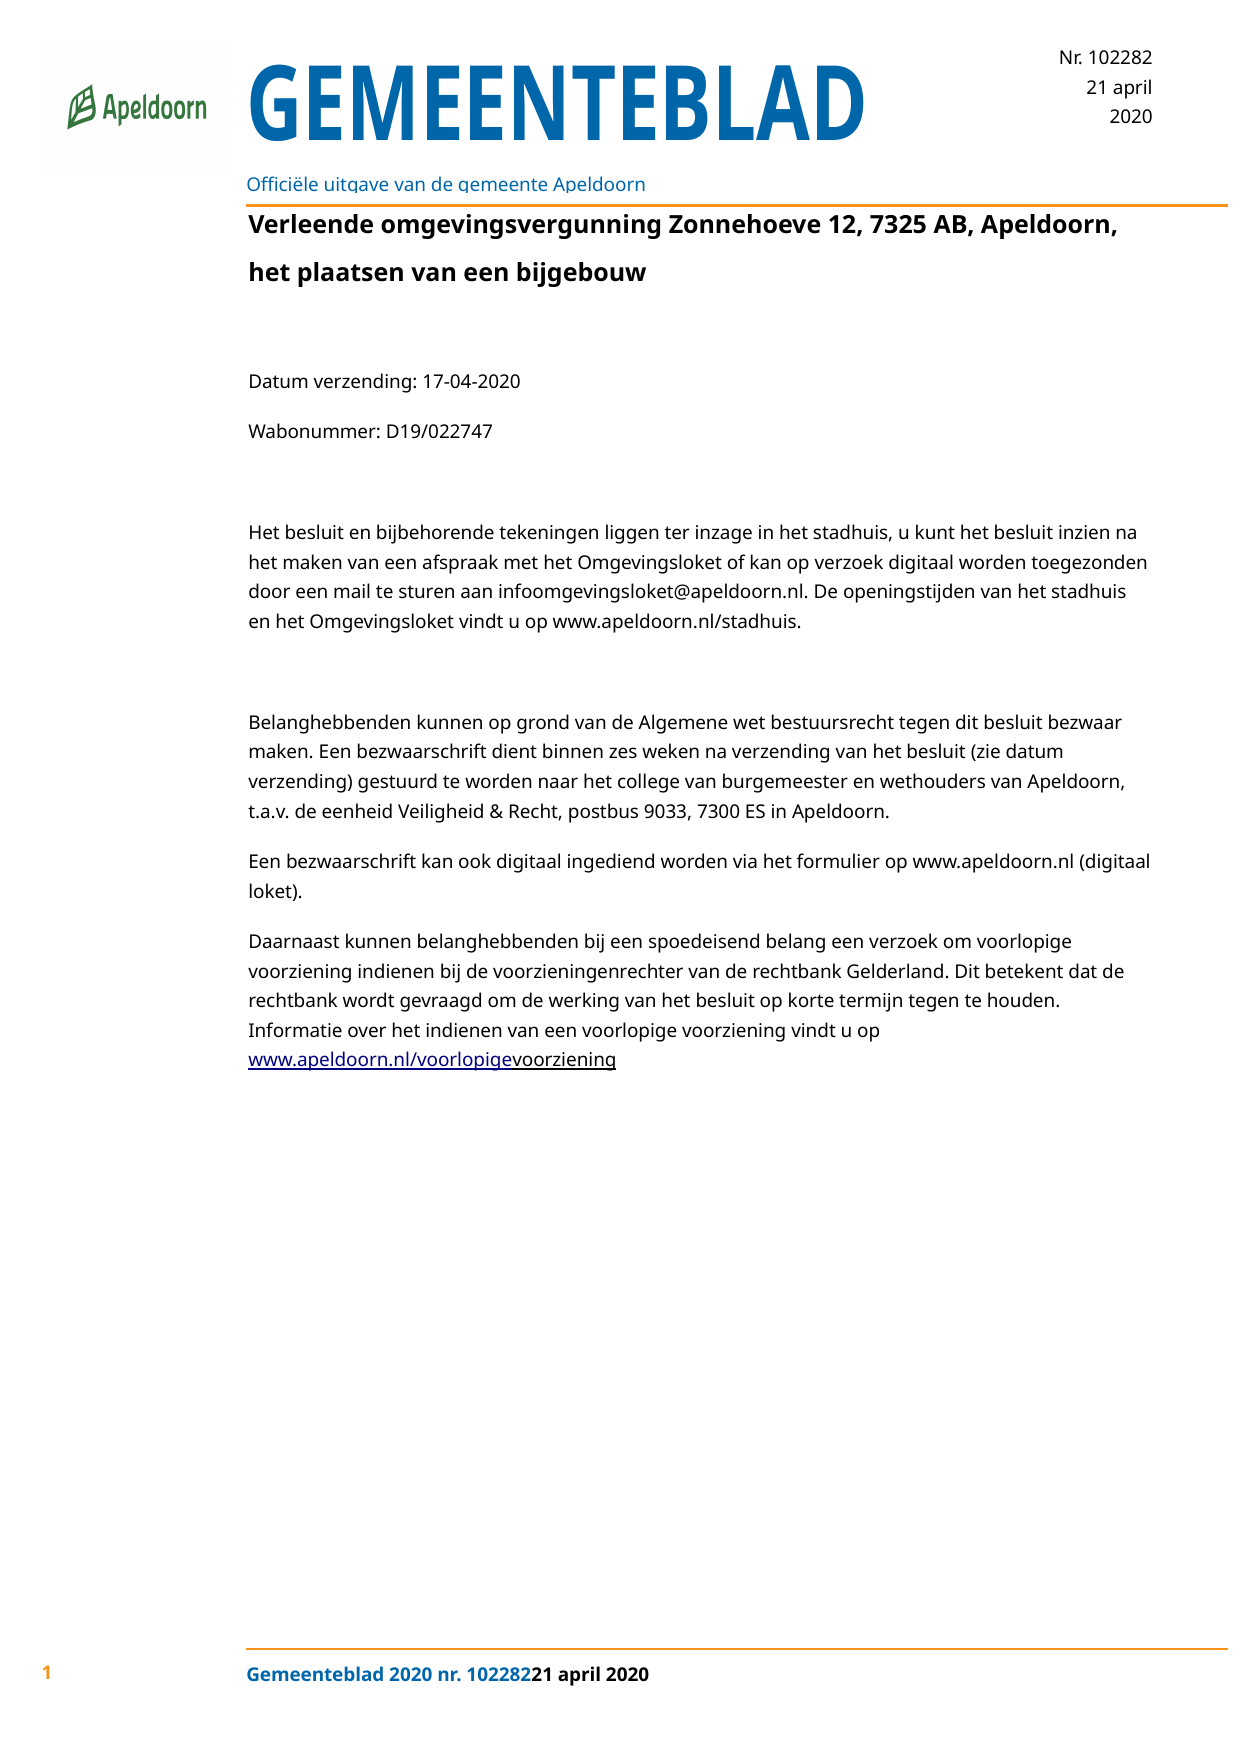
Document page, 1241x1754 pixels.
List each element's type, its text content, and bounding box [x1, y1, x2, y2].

text Verleende omgevingsvergunning Zonnehoeve 12, 7325 AB, Apeldoorn, het plaatsen van een bijgebouw [248, 207, 1152, 288]
text Wabonummer: D19/022747 [248, 419, 1152, 444]
text Datum verzending: 17-04-2020 [248, 368, 1152, 394]
text Belanghebbenden kunnen op grond van de Algemene wet bestuursrecht tegen dit besluit bezwaar maken. Een bezwaarschrift dient binnen zes weken na verzending van het besluit (zie datum verzending) gestuurd te worden naar het college van burgemeester en wethouders van Apeldoorn, t.a.v. de eenheid Veiligheid & Recht, postbus 9033, 7300 ES in Apeldoorn. [248, 709, 1152, 824]
text Het besluit en bijbehorende tekeningen liggen ter inzage in het stadhuis, u kunt het besluit inzien na het maken van een afspraak met het Omgevingsloket of kan op verzoek digitaal worden toegezonden door een mail te sturen aan infoomgevingsloket@apeldoorn.nl. De openingstijden van het stadhuis en het Omgevingsloket vindt u op www.apeldoorn.nl/stadhuis. [248, 519, 1152, 634]
picture [41, 47, 231, 172]
text Daarnaast kunnen belanghebbenden bij een spoedeisend belang een verzoek om voorlopige voorziening indienen bij de voorzieningenrechter van de rechtbank Gelderland. Dit betekent dat de rechtbank wordt gevraagd om de werking van het besluit op korte termijn tegen te houden. Informatie over het indienen van een voorlopige voorziening vindt u op www.apeldoorn.nl/voorlopigevoorziening [248, 928, 1152, 1072]
text Een bezwaarschrift kan ook digitaal ingediend worden via het formulier op www.apeldoorn.nl (digitaal loket). [248, 848, 1152, 904]
